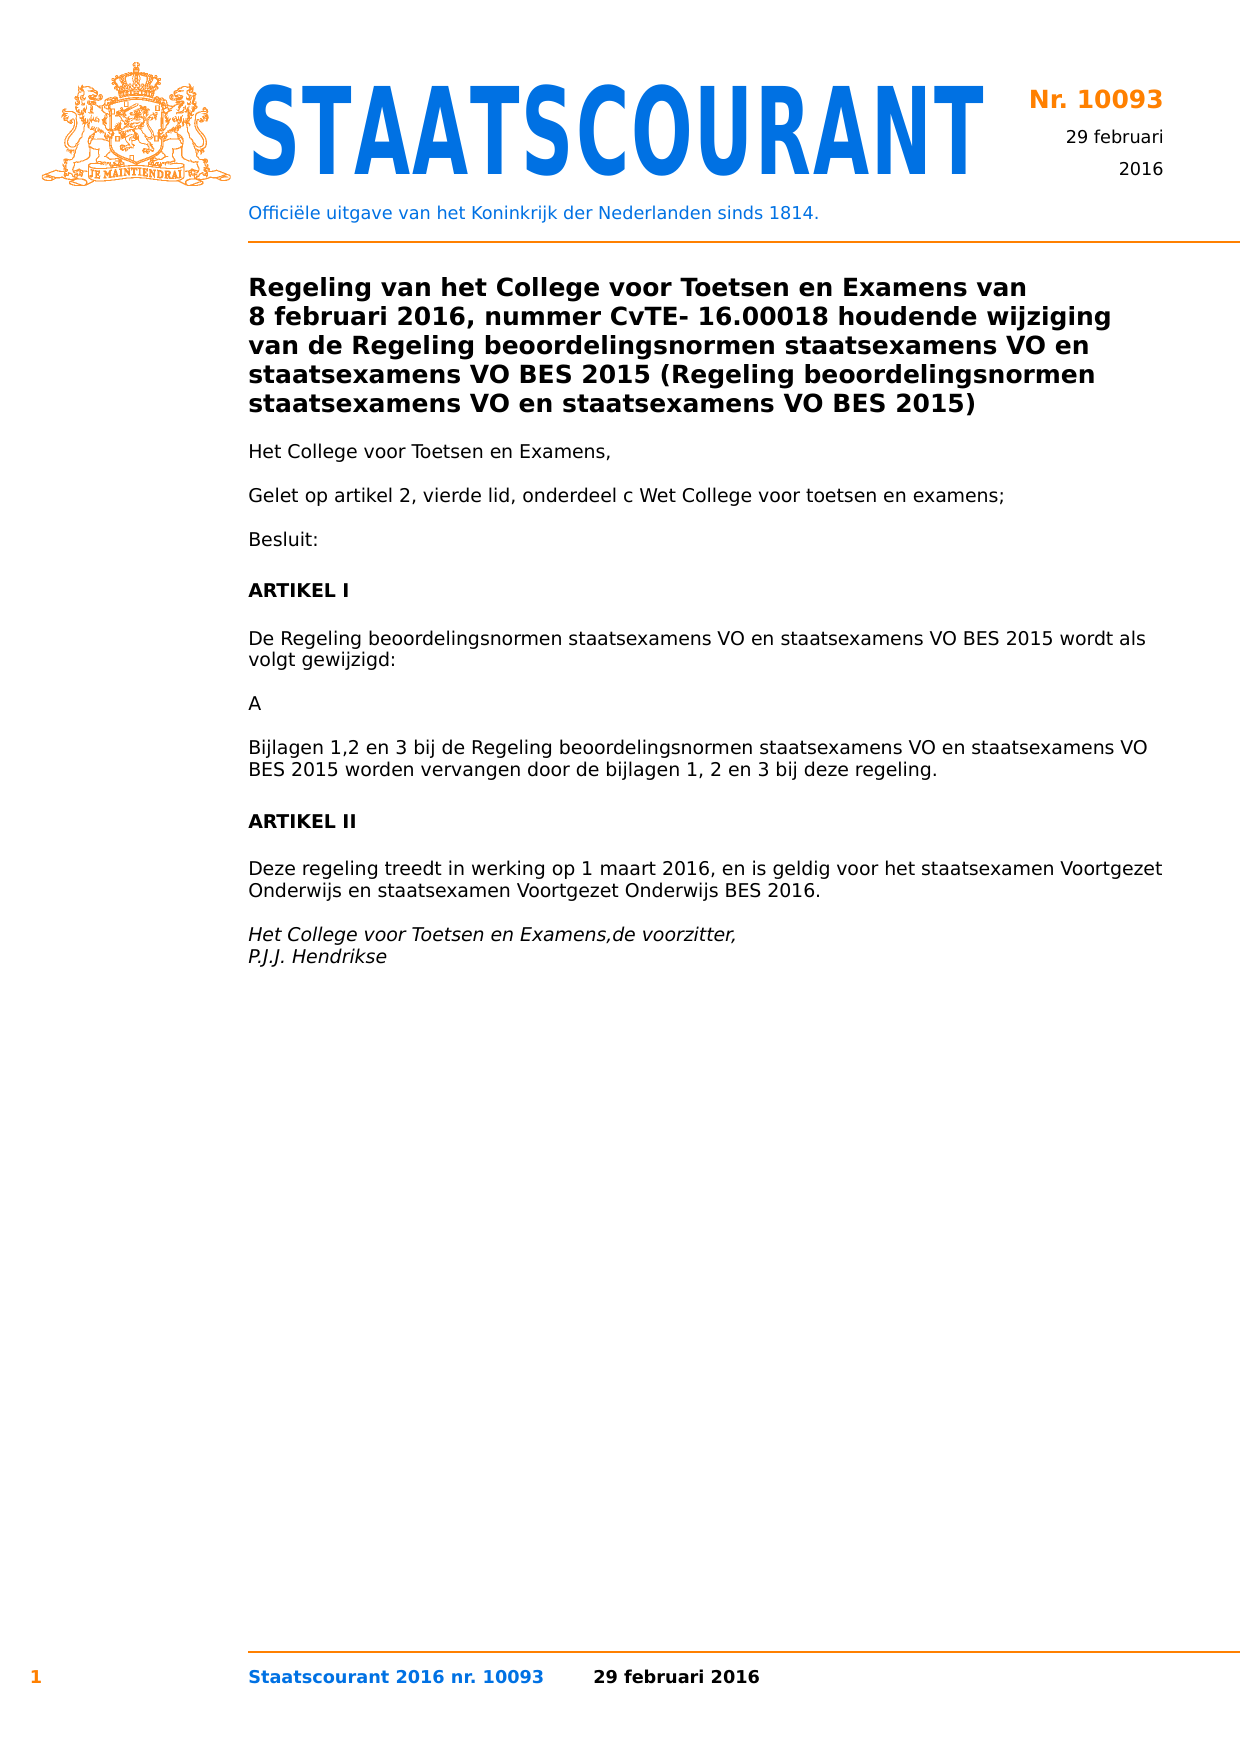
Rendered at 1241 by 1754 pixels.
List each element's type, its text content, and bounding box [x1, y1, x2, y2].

table_cell 2016 [998, 153, 1240, 203]
table_header [25, 62, 248, 241]
text De Regeling beoordelingsnormen staatsexamens VO en staatsexamens VO BES 2015 wordt als volgt gewijzigd: [248, 627, 1163, 671]
subtitle Regeling van het College voor Toetsen en Examens van 8 februari 2016, nummer CvTE- 16.00018 houdende wijziging van de Regeling beoordelingsnormen staatsexamens VO en staatsexamens VO BES 2015 (Regeling beoordelingsnormen staatsexamens VO en staatsexamens VO BES 2015) [248, 273, 1163, 419]
text Gelet op artikel 2, vierde lid, onderdeel c Wet College voor toetsen en examens; [248, 484, 1163, 507]
table_header STAATSCOURANT [248, 62, 998, 203]
table_header Nr. 10093 [998, 62, 1240, 121]
picture [41, 62, 231, 186]
text Besluit: [248, 528, 1163, 550]
text A [248, 693, 1163, 715]
table_cell Officiële uitgave van het Koninkrijk der Nederlanden sinds 1814. [248, 203, 1240, 241]
text Het College voor Toetsen en Examens, [248, 441, 1163, 463]
text Het College voor Toetsen en Examens,de voorzitter, P.J.J. Hendrikse [248, 924, 1163, 968]
subtitle ARTIKEL I [248, 580, 1163, 602]
subtitle ARTIKEL II [248, 811, 1163, 833]
table_cell 29 februari [998, 121, 1240, 153]
text Bijlagen 1,2 en 3 bij de Regeling beoordelingsnormen staatsexamens VO en staatsexamens VO BES 2015 worden vervangen door de bijlagen 1, 2 en 3 bij deze regeling. [248, 737, 1163, 781]
text Deze regeling treedt in werking op 1 maart 2016, en is geldig voor het staatsexamen Voortgezet Onderwijs en staatsexamen Voortgezet Onderwijs BES 2016. [248, 858, 1163, 902]
